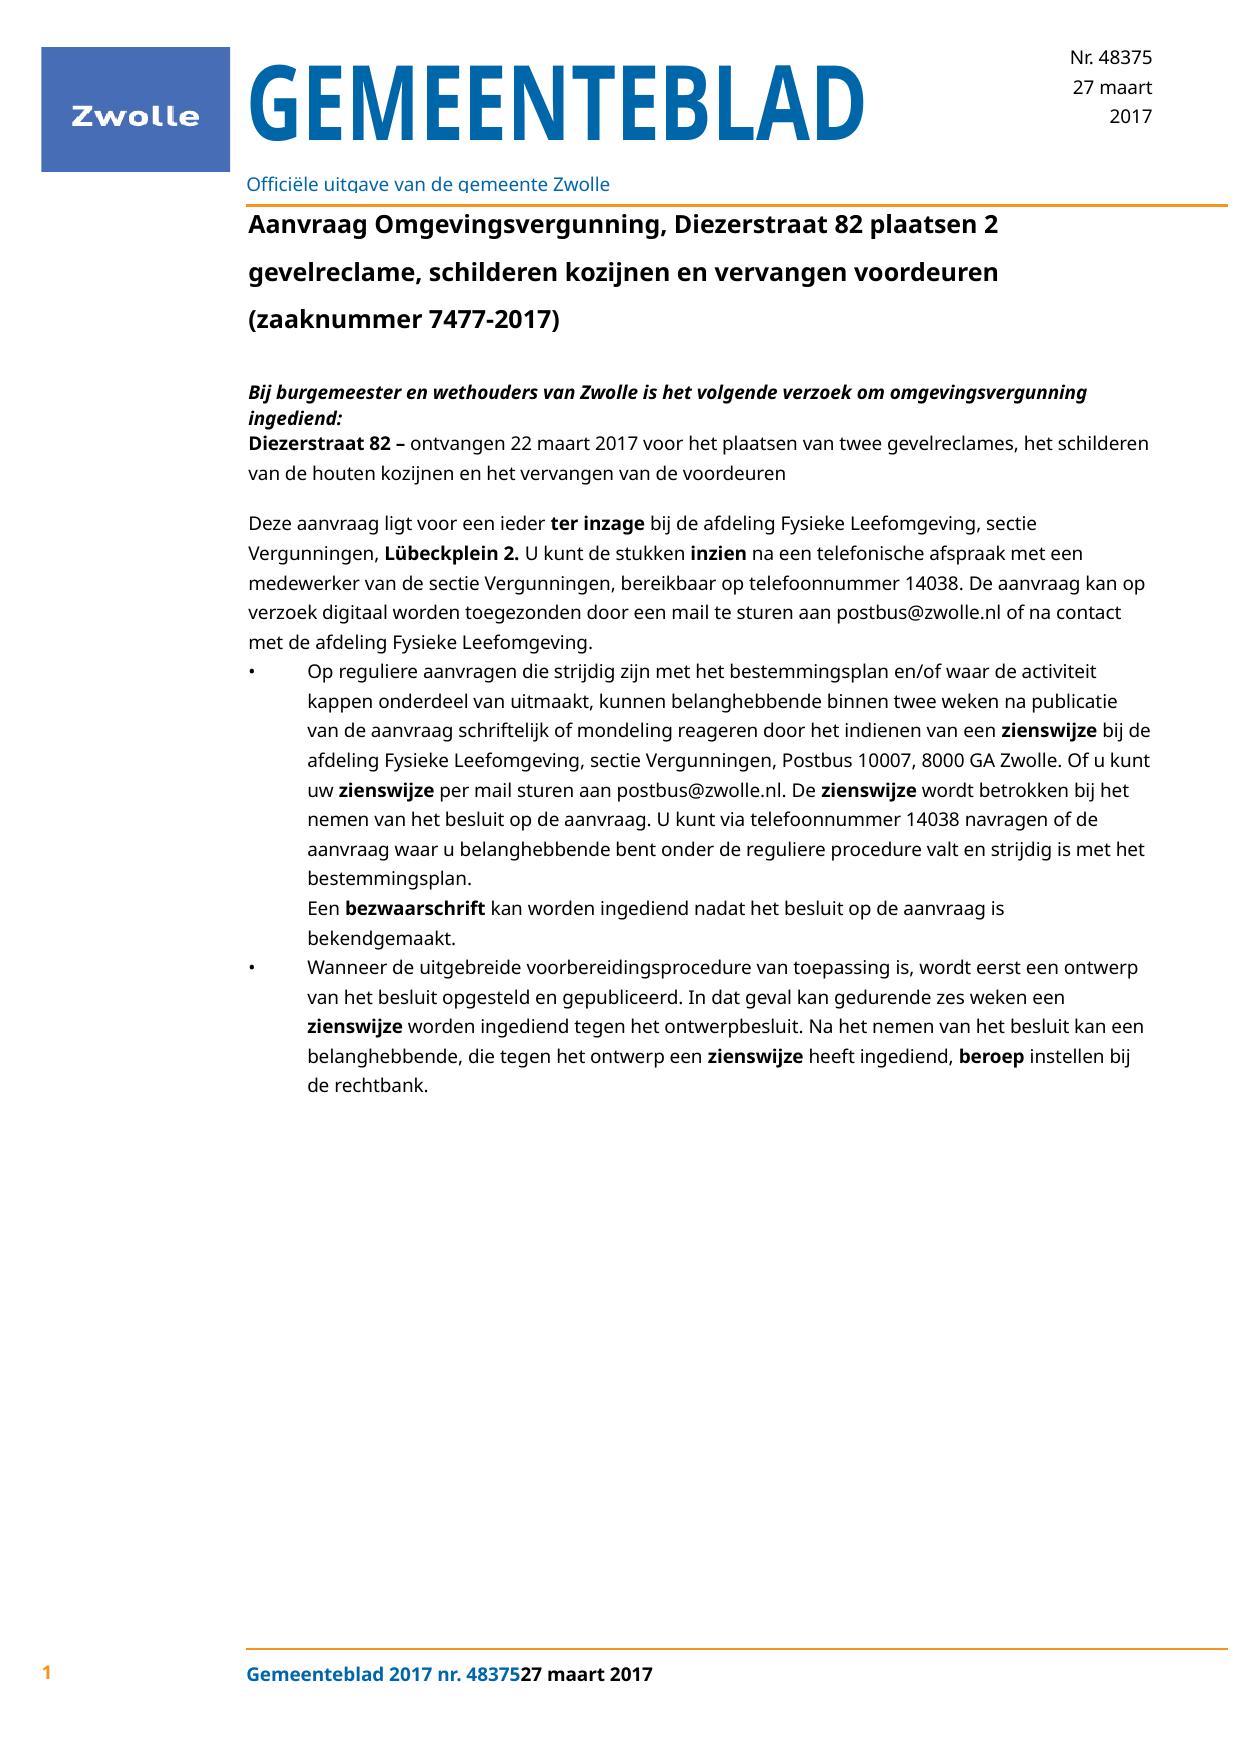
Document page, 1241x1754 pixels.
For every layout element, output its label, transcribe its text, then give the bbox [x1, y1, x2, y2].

text Diezerstraat 82 – ontvangen 22 maart 2017 voor het plaatsen van twee gevelreclames, het schilderen van de houten kozijnen en het vervangen van de voordeuren [248, 431, 1152, 486]
list Een bezwaarschrift kan worden ingediend nadat het besluit op de aanvraag is bekendgemaakt. [248, 895, 1152, 950]
list Op reguliere aanvragen die strijdig zijn met het bestemmingsplan en/of waar de activiteit kappen onderdeel van uitmaakt, kunnen belanghebbende binnen twee weken na publicatie van de aanvraag schriftelijk of mondeling reageren door het indienen van een zienswijze bij de afdeling Fysieke Leefomgeving, sectie Vergunningen, Postbus 10007, 8000 GA Zwolle. Of u kunt uw zienswijze per mail sturen aan postbus@zwolle.nl. De zienswijze wordt betrokken bij het nemen van het besluit op de aanvraag. U kunt via telefoonnummer 14038 navragen of de aanvraag waar u belanghebbende bent onder de reguliere procedure valt en strijdig is met het bestemmingsplan. [248, 658, 1152, 891]
list Wanneer de uitgebreide voorbereidingsprocedure van toepassing is, wordt eerst een ontwerp van het besluit opgesteld en gepubliceerd. In dat geval kan gedurende zes weken een zienswijze worden ingediend tegen het ontwerpbesluit. Na het nemen van het besluit kan een belanghebbende, die tegen het ontwerp een zienswijze heeft ingediend, beroep instellen bij de rechtbank. [248, 954, 1152, 1098]
text Bij burgemeester en wethouders van Zwolle is het volgende verzoek om omgevingsvergunning ingediend: [248, 379, 1152, 431]
picture [41, 47, 231, 172]
text Deze aanvraag ligt voor een ieder ter inzage bij de afdeling Fysieke Leefomgeving, sectie Vergunningen, Lübeckplein 2. U kunt de stukken inzien na een telefonische afspraak met een medewerker van de sectie Vergunningen, bereikbaar op telefoonnummer 14038. De aanvraag kan op verzoek digitaal worden toegezonden door een mail te sturen aan postbus@zwolle.nl of na contact met de afdeling Fysieke Leefomgeving. [248, 511, 1152, 654]
text Aanvraag Omgevingsvergunning, Diezerstraat 82 plaatsen 2 gevelreclame, schilderen kozijnen en vervangen voordeuren (zaaknummer 7477-2017) [248, 207, 1152, 336]
